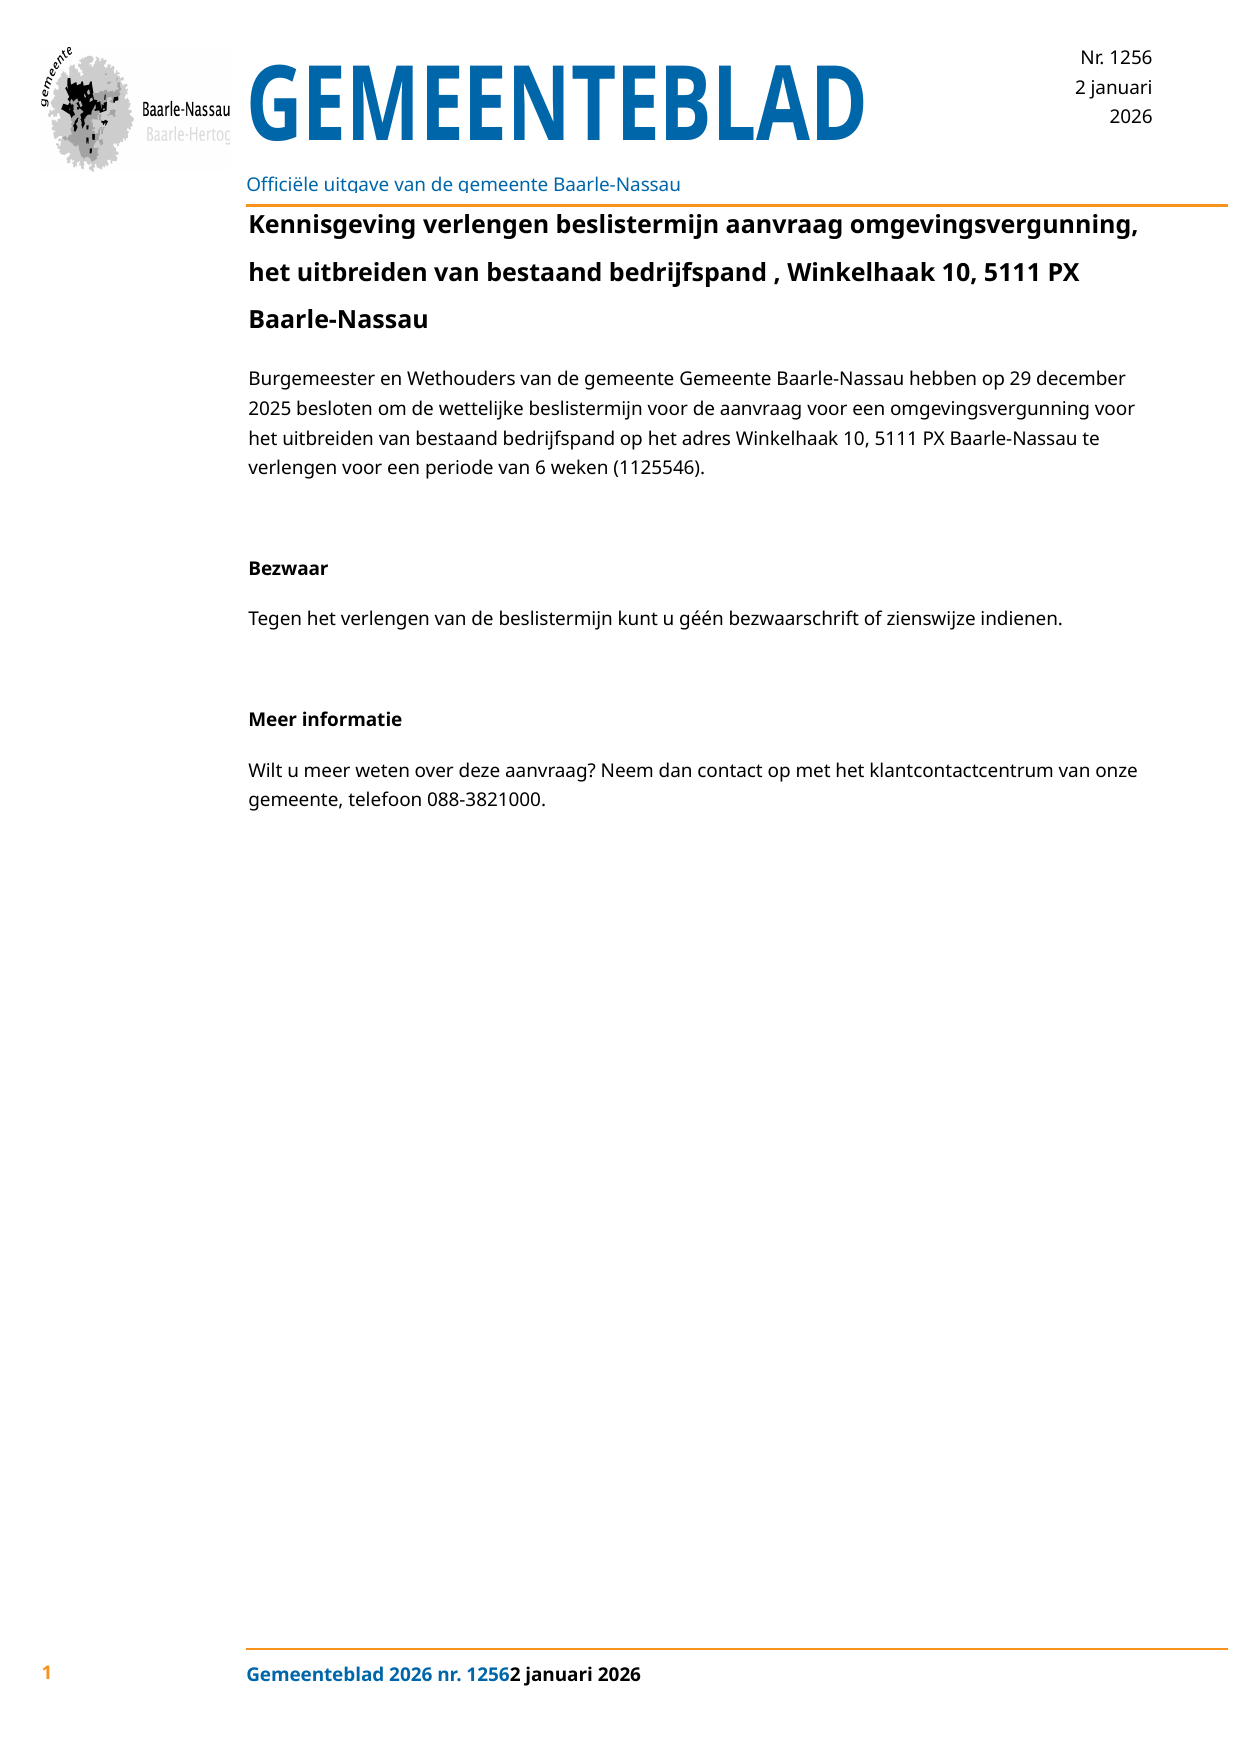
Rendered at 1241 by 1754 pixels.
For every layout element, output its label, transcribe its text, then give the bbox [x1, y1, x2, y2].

text Burgemeester en Wethouders van de gemeente Gemeente Baarle-Nassau hebben op 29 december 2025 besloten om de wettelijke beslistermijn voor de aanvraag voor een omgevingsvergunning voor het uitbreiden van bestaand bedrijfspand op het adres Winkelhaak 10, 5111 PX Baarle-Nassau te verlengen voor een periode van 6 weken (1125546). [248, 366, 1152, 480]
text Meer informatie [248, 706, 1152, 732]
text Tegen het verlengen van de beslistermijn kunt u géén bezwaarschrift of zienswijze indienen. [248, 606, 1152, 631]
text Bezwaar [248, 555, 1152, 581]
text Wilt u meer weten over deze aanvraag? Neem dan contact op met het klantcontactcentrum van onze gemeente, telefoon 088-3821000. [248, 757, 1152, 812]
text Kennisgeving verlengen beslistermijn aanvraag omgevingsvergunning, het uitbreiden van bestaand bedrijfspand , Winkelhaak 10, 5111 PX Baarle-Nassau [248, 207, 1152, 336]
picture [41, 47, 231, 172]
